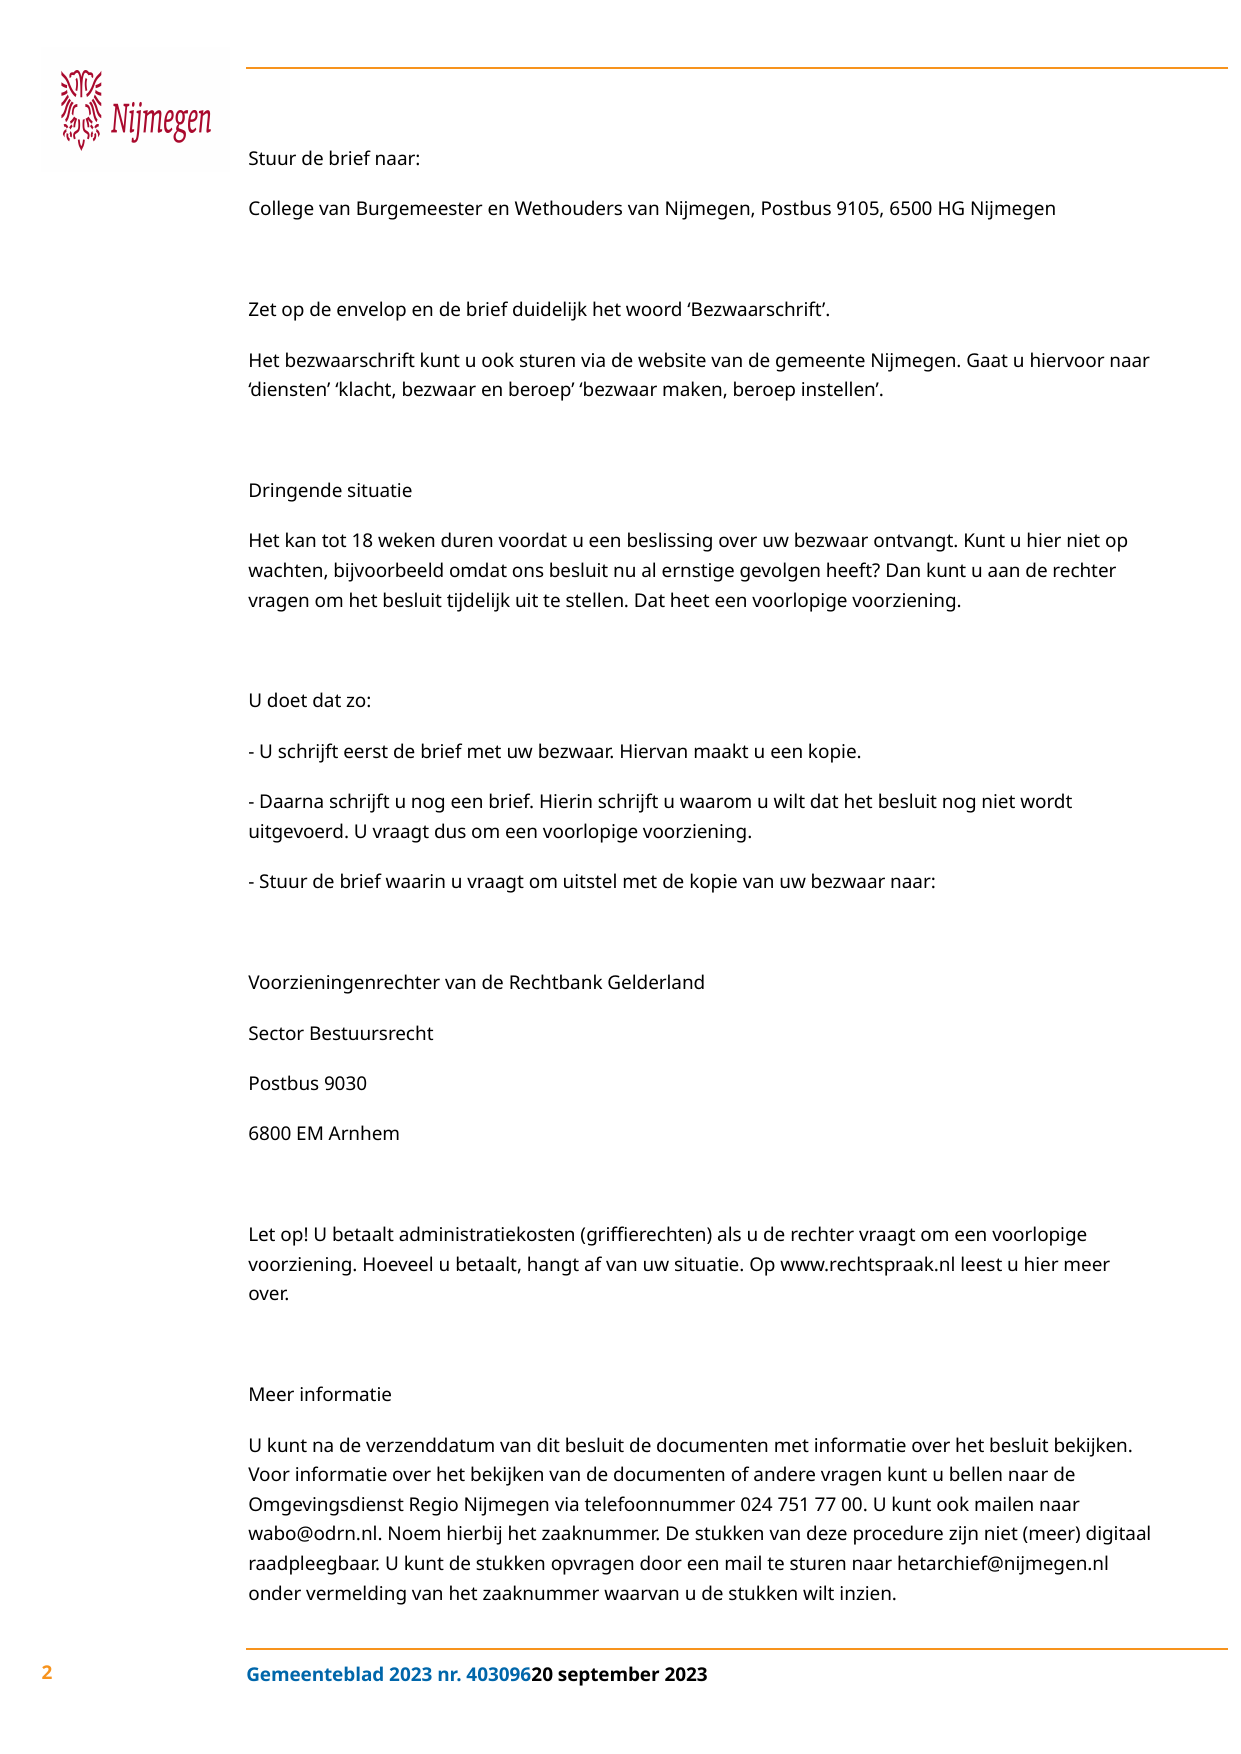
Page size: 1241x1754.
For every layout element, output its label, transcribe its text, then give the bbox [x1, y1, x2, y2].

text Het kan tot 18 weken duren voordat u een beslissing over uw bezwaar ontvangt. Kunt u hier niet op wachten, bijvoorbeeld omdat ons besluit nu al ernstige gevolgen heeft? Dan kunt u aan de rechter vragen om het besluit tijdelijk uit te stellen. Dat heet een voorlopige voorziening. [248, 528, 1152, 613]
text Voorzieningenrechter van de Rechtbank Gelderland [248, 969, 1152, 995]
text - Daarna schrijft u nog een brief. Hierin schrijft u waarom u wilt dat het besluit nog niet wordt uitgevoerd. U vraagt dus om een voorlopige voorziening. [248, 788, 1152, 844]
text 6800 EM Arnhem [248, 1121, 1152, 1146]
text College van Burgemeester en Wethouders van Nijmegen, Postbus 9105, 6500 HG Nijmegen [248, 196, 1152, 221]
text U kunt na de verzenddatum van dit besluit de documenten met informatie over het besluit bekijken. Voor informatie over het bekijken van de documenten of andere vragen kunt u bellen naar de Omgevingsdienst Regio Nijmegen via telefoonnummer 024 751 77 00. U kunt ook mailen naar wabo@odrn.nl. Noem hierbij het zaaknummer. De stukken van deze procedure zijn niet (meer) digitaal raadpleegbaar. U kunt de stukken opvragen door een mail te sturen naar hetarchief@nijmegen.nl onder vermelding van het zaaknummer waarvan u de stukken wilt inzien. [248, 1432, 1152, 1606]
text Zet op de envelop en de brief duidelijk het woord ‘Bezwaarschrift’. [248, 296, 1152, 322]
text Dringende situatie [248, 477, 1152, 503]
text Stuur de brief naar: [248, 145, 1152, 171]
text - U schrijft eerst de brief met uw bezwaar. Hiervan maakt u een kopie. [248, 738, 1152, 764]
text Let op! U betaalt administratiekosten (griffierechten) als u de rechter vraagt om een voorlopige voorziening. Hoeveel u betaalt, hangt af van uw situatie. Op www.rechtspraak.nl leest u hier meer over. [248, 1221, 1152, 1306]
text Postbus 9030 [248, 1070, 1152, 1096]
text Meer informatie [248, 1381, 1152, 1407]
text U doet dat zo: [248, 688, 1152, 713]
text - Stuur de brief waarin u vraagt om uitstel met de kopie van uw bezwaar naar: [248, 868, 1152, 894]
picture [41, 47, 231, 172]
text Het bezwaarschrift kunt u ook sturen via de website van de gemeente Nijmegen. Gaat u hiervoor naar ‘diensten’ ‘klacht, bezwaar en beroep’ ‘bezwaar maken, beroep instellen’. [248, 347, 1152, 402]
text Sector Bestuursrecht [248, 1020, 1152, 1046]
